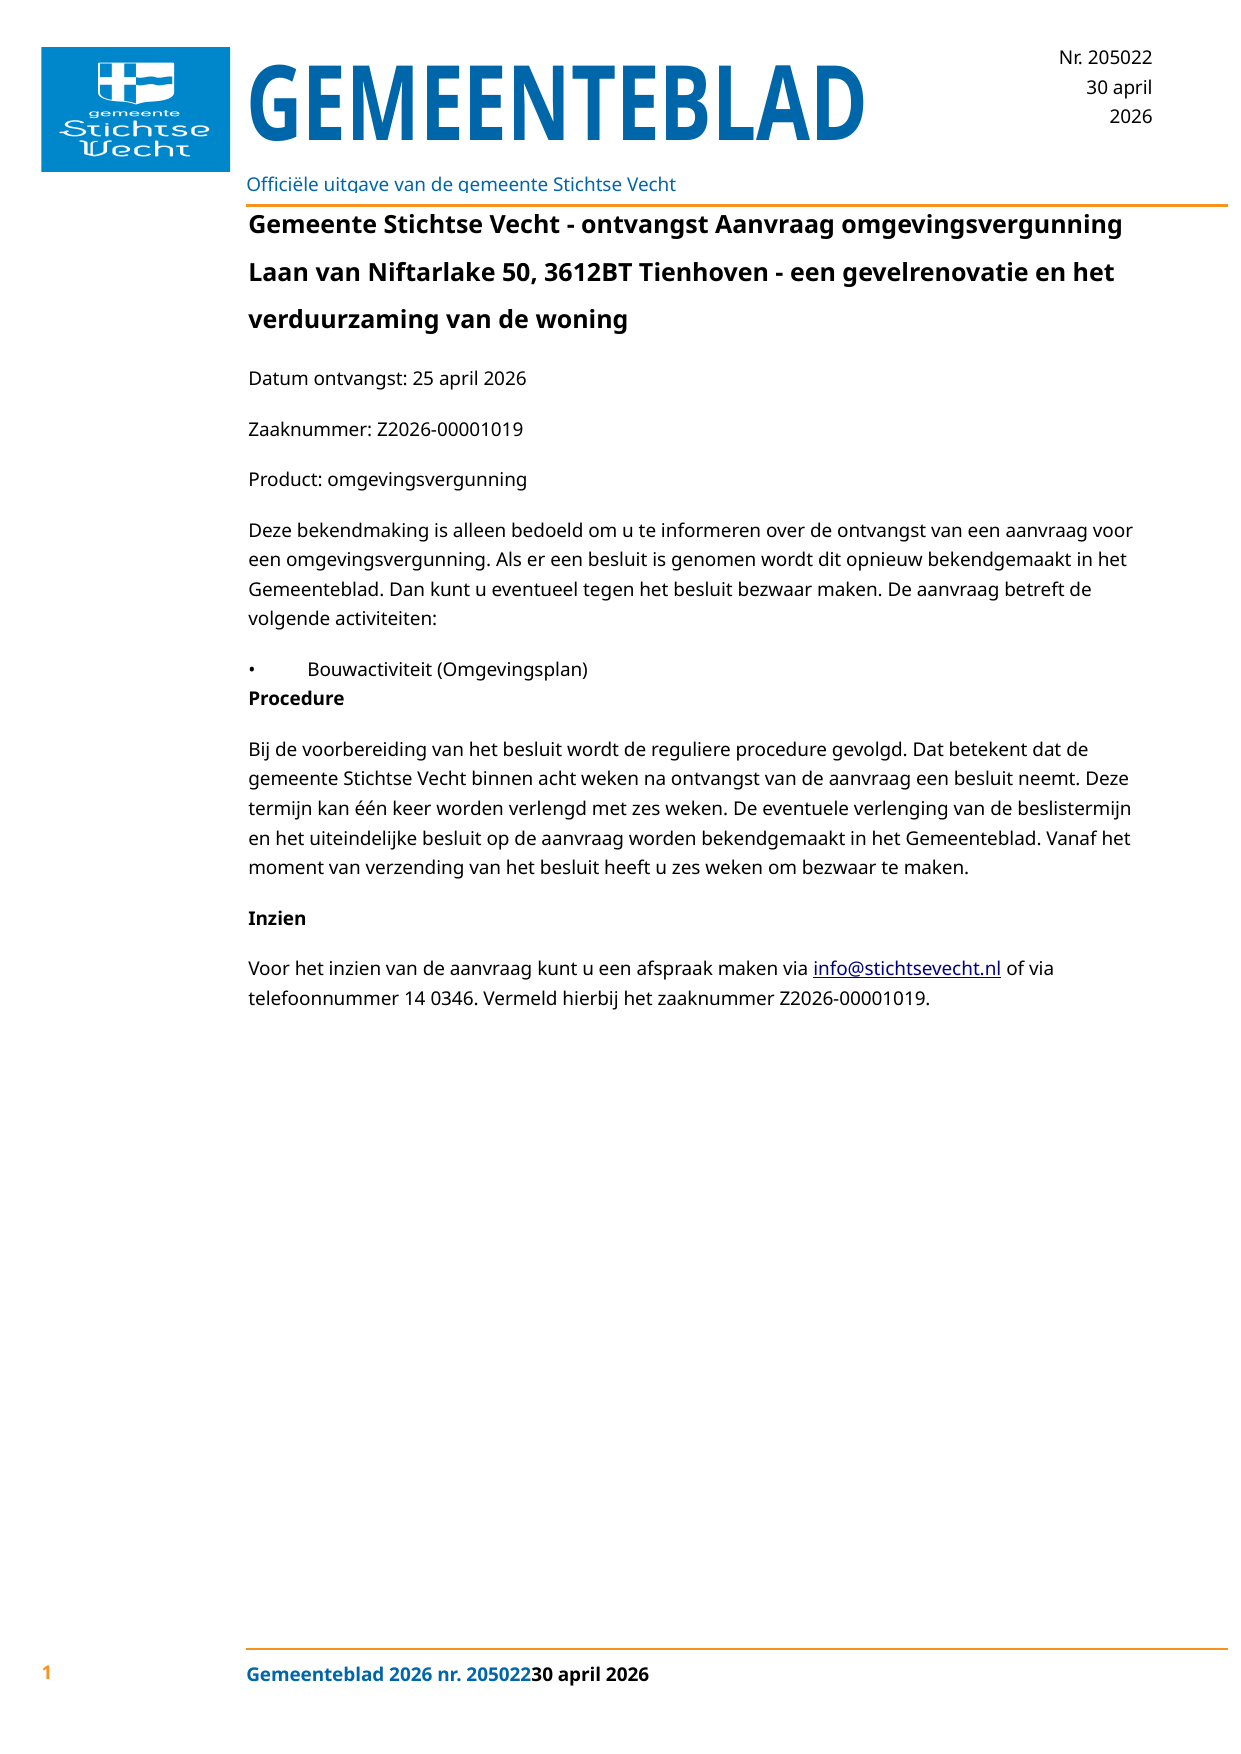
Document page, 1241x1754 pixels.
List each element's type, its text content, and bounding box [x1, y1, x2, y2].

picture [137, 63, 174, 103]
text Bij de voorbereiding van het besluit wordt de reguliere procedure gevolgd. Dat betekent dat de gemeente Stichtse Vecht binnen acht weken na ontvangst van de aanvraag een besluit neemt. Deze termijn kan één keer worden verlengd met zes weken. De eventuele verlenging van de beslistermijn en het uiteindelijke besluit op de aanvraag worden bekendgemaakt in het Gemeenteblad. Vanaf het moment van verzending van het besluit heeft u zes weken om bezwaar te maken. [248, 736, 1152, 880]
text Inzien [248, 905, 1152, 930]
text Gemeente Stichtse Vecht - ontvangst Aanvraag omgevingsvergunning Laan van Niftarlake 50, 3612BT Tienhoven - een gevelrenovatie en het verduurzaming van de woning [248, 207, 1152, 336]
text Product: omgevingsvergunning [248, 466, 1152, 492]
text Procedure [248, 686, 1152, 711]
text Deze bekendmaking is alleen bedoeld om u te informeren over de ontvangst van een aanvraag voor een omgevingsvergunning. Als er een besluit is genomen wordt dit opnieuw bekendgemaakt in het Gemeenteblad. Dan kunt u eventueel tegen het besluit bezwaar maken. De aanvraag betreft de volgende activiteiten: [248, 517, 1152, 631]
list Bouwactiviteit (Omgevingsplan) [248, 656, 1152, 682]
picture [99, 63, 135, 101]
text Datum ontvangst: 25 april 2026 [248, 366, 1152, 391]
text Voor het inzien van de aanvraag kunt u een afspraak maken via info@stichtsevecht.nl of via telefoonnummer 14 0346. Vermeld hierbij het zaaknummer Z2026-00001019. [248, 955, 1152, 1010]
text Zaaknummer: Z2026-00001019 [248, 416, 1152, 442]
